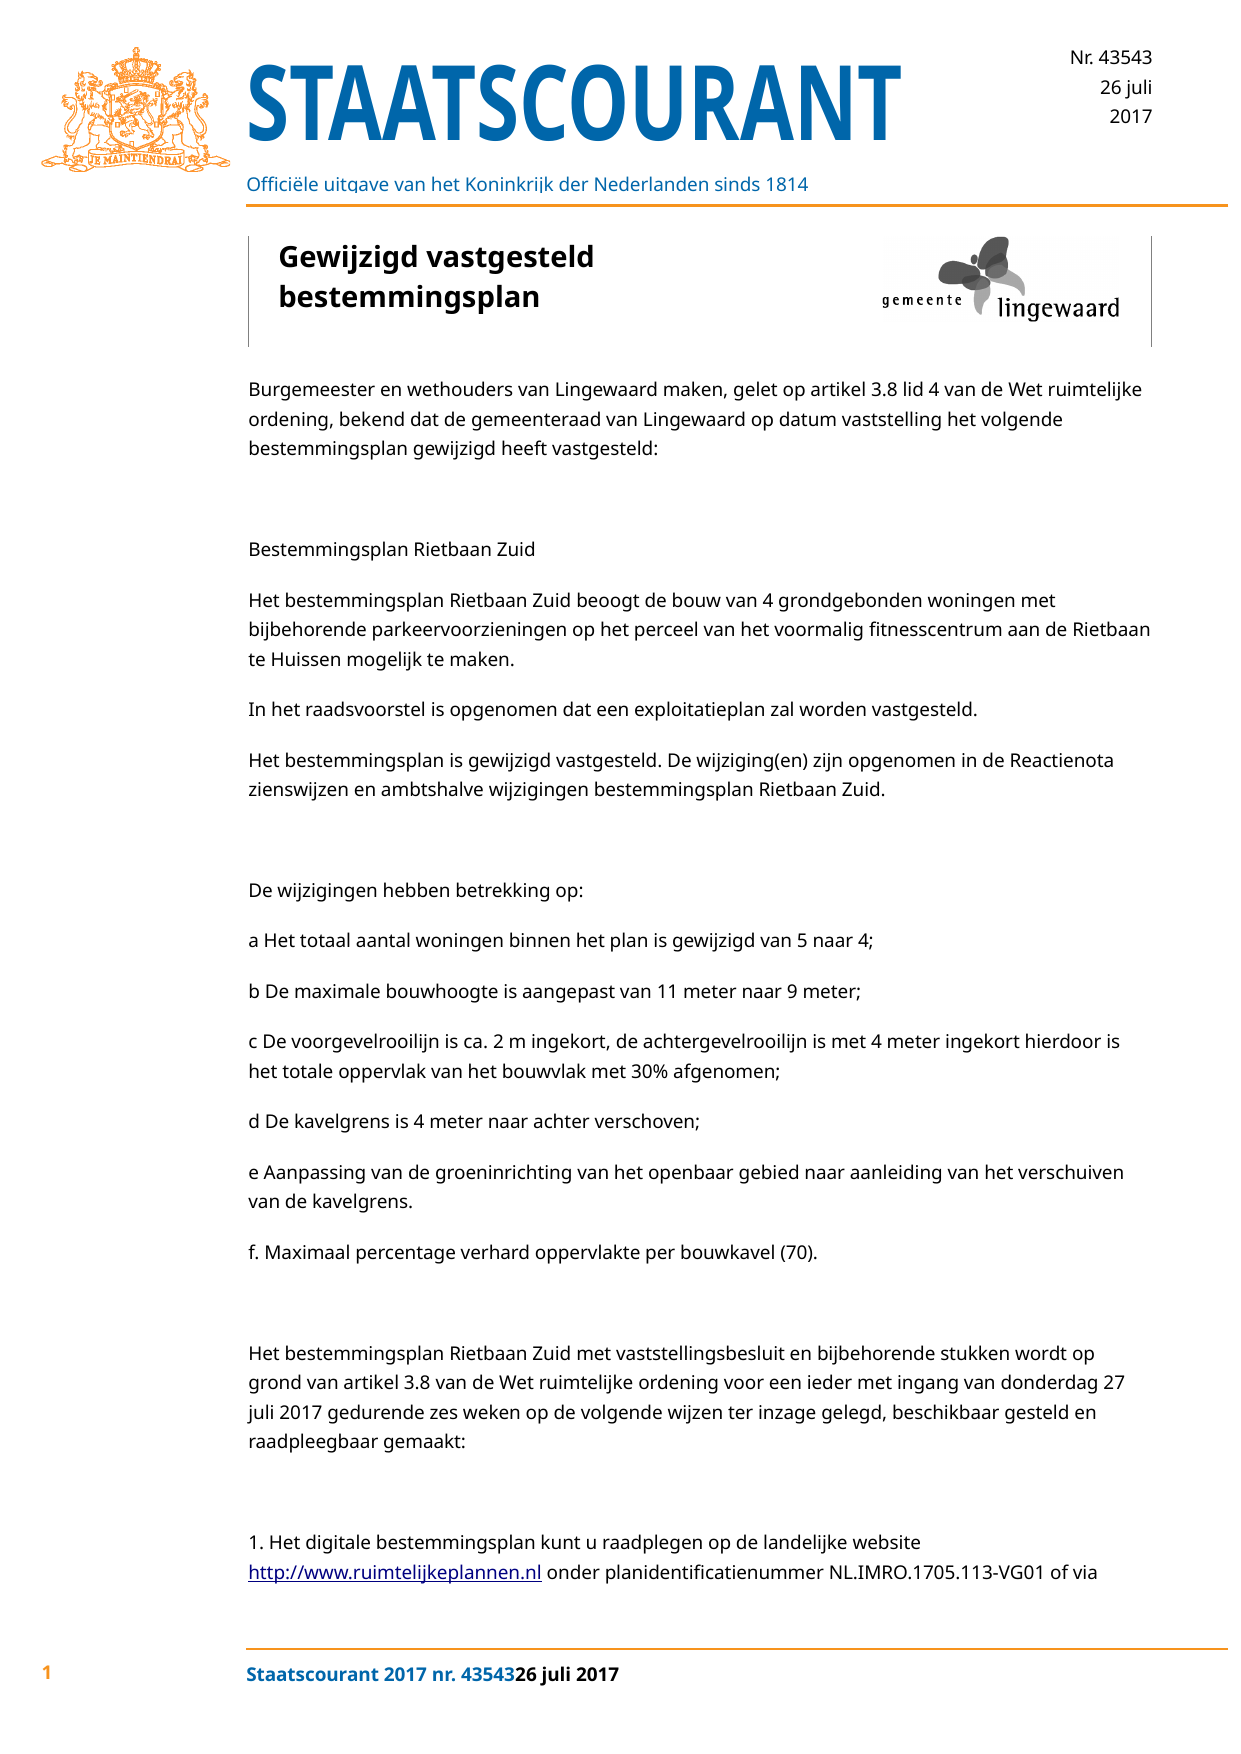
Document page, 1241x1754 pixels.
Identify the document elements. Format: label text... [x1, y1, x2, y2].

picture [41, 47, 231, 172]
text Het bestemmingsplan Rietbaan Zuid met vaststellingsbesluit en bijbehorende stukken wordt op grond van artikel 3.8 van de Wet ruimtelijke ordening voor een ieder met ingang van donderdag 27 juli 2017 gedurende zes weken op de volgende wijzen ter inzage gelegd, beschikbaar gesteld en raadpleegbaar gemaakt: [248, 1340, 1152, 1454]
text a Het totaal aantal woningen binnen het plan is gewijzigd van 5 naar 4; [248, 928, 1152, 953]
text c De voorgevelrooilijn is ca. 2 m ingekort, de achtergevelrooilijn is met 4 meter ingekort hierdoor is het totale oppervlak van het bouwvlak met 30% afgenomen; [248, 1028, 1152, 1084]
text Het bestemmingsplan is gewijzigd vastgesteld. De wijziging(en) zijn opgenomen in de Reactienota zienswijzen en ambtshalve wijzigingen bestemmingsplan Rietbaan Zuid. [248, 747, 1152, 802]
text d De kavelgrens is 4 meter naar achter verschoven; [248, 1108, 1152, 1134]
text Burgemeester en wethouders van Lingewaard maken, gelet op artikel 3.8 lid 4 van de Wet ruimtelijke ordening, bekend dat de gemeenteraad van Lingewaard op datum vaststelling het volgende bestemmingsplan gewijzigd heeft vastgesteld: [248, 376, 1152, 461]
text f. Maximaal percentage verhard oppervlakte per bouwkavel (70). [248, 1239, 1152, 1265]
text e Aanpassing van de groeninrichting van het openbaar gebied naar aanleiding van het verschuiven van de kavelgrens. [248, 1159, 1152, 1214]
text In het raadsvoorstel is opgenomen dat een exploitatieplan zal worden vastgesteld. [248, 696, 1152, 722]
text Bestemmingsplan Rietbaan Zuid [248, 536, 1152, 562]
text De wijzigingen hebben betrekking op: [248, 877, 1152, 903]
picture [882, 236, 1119, 322]
text Het bestemmingsplan Rietbaan Zuid beoogt de bouw van 4 grondgebonden woningen met bijbehorende parkeervoorzieningen op het perceel van het voormalig fitnesscentrum aan de Rietbaan te Huissen mogelijk te maken. [248, 587, 1152, 672]
table_header [850, 236, 1151, 347]
text 1. Het digitale bestemmingsplan kunt u raadplegen op de landelijke website http://www.ruimtelijkeplannen.nl onder planidentificatienummer NL.IMRO.1705.113-VG01 of via [248, 1529, 1152, 1585]
table_header Gewijzigd vastgesteld bestemmingsplan [249, 236, 850, 347]
text b De maximale bouwhoogte is aangepast van 11 meter naar 9 meter; [248, 978, 1152, 1004]
